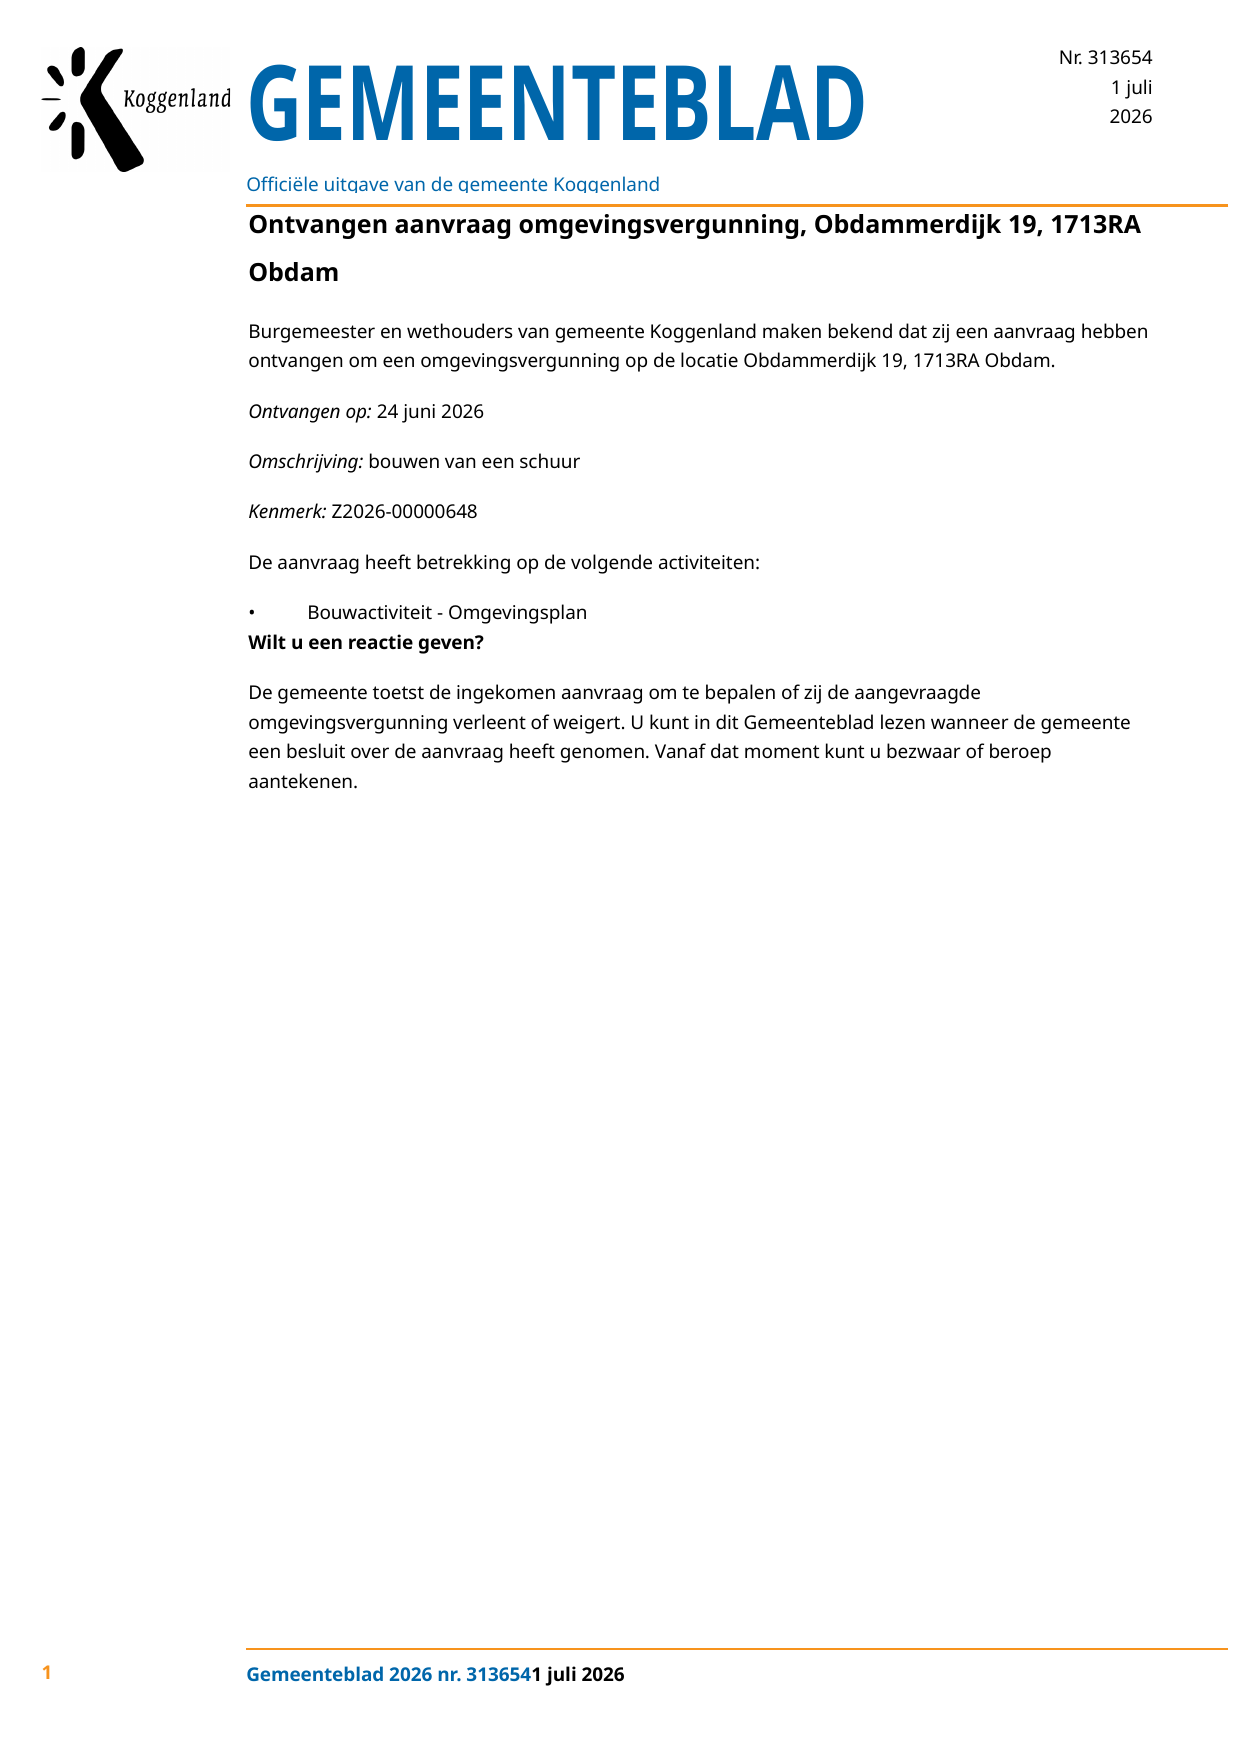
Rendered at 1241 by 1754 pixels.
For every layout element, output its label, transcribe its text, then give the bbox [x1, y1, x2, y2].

text De gemeente toetst de ingekomen aanvraag om te bepalen of zij de aangevraagde omgevingsvergunning verleent of weigert. U kunt in dit Gemeenteblad lezen wanneer de gemeente een besluit over de aanvraag heeft genomen. Vanaf dat moment kunt u bezwaar of beroep aantekenen. [248, 679, 1152, 794]
list Bouwactiviteit - Omgevingsplan [248, 599, 1152, 625]
text Wilt u een reactie geven? [248, 629, 1152, 655]
picture [41, 47, 231, 172]
text Ontvangen aanvraag omgevingsvergunning, Obdammerdijk 19, 1713RA Obdam [248, 207, 1152, 288]
text Burgemeester en wethouders van gemeente Koggenland maken bekend dat zij een aanvraag hebben ontvangen om een omgevingsvergunning op de locatie Obdammerdijk 19, 1713RA Obdam. [248, 318, 1152, 373]
text De aanvraag heeft betrekking op de volgende activiteiten: [248, 549, 1152, 575]
text Ontvangen op: 24 juni 2026 [248, 398, 1152, 424]
text Kenmerk: Z2026-00000648 [248, 499, 1152, 524]
text Omschrijving: bouwen van een schuur [248, 448, 1152, 474]
